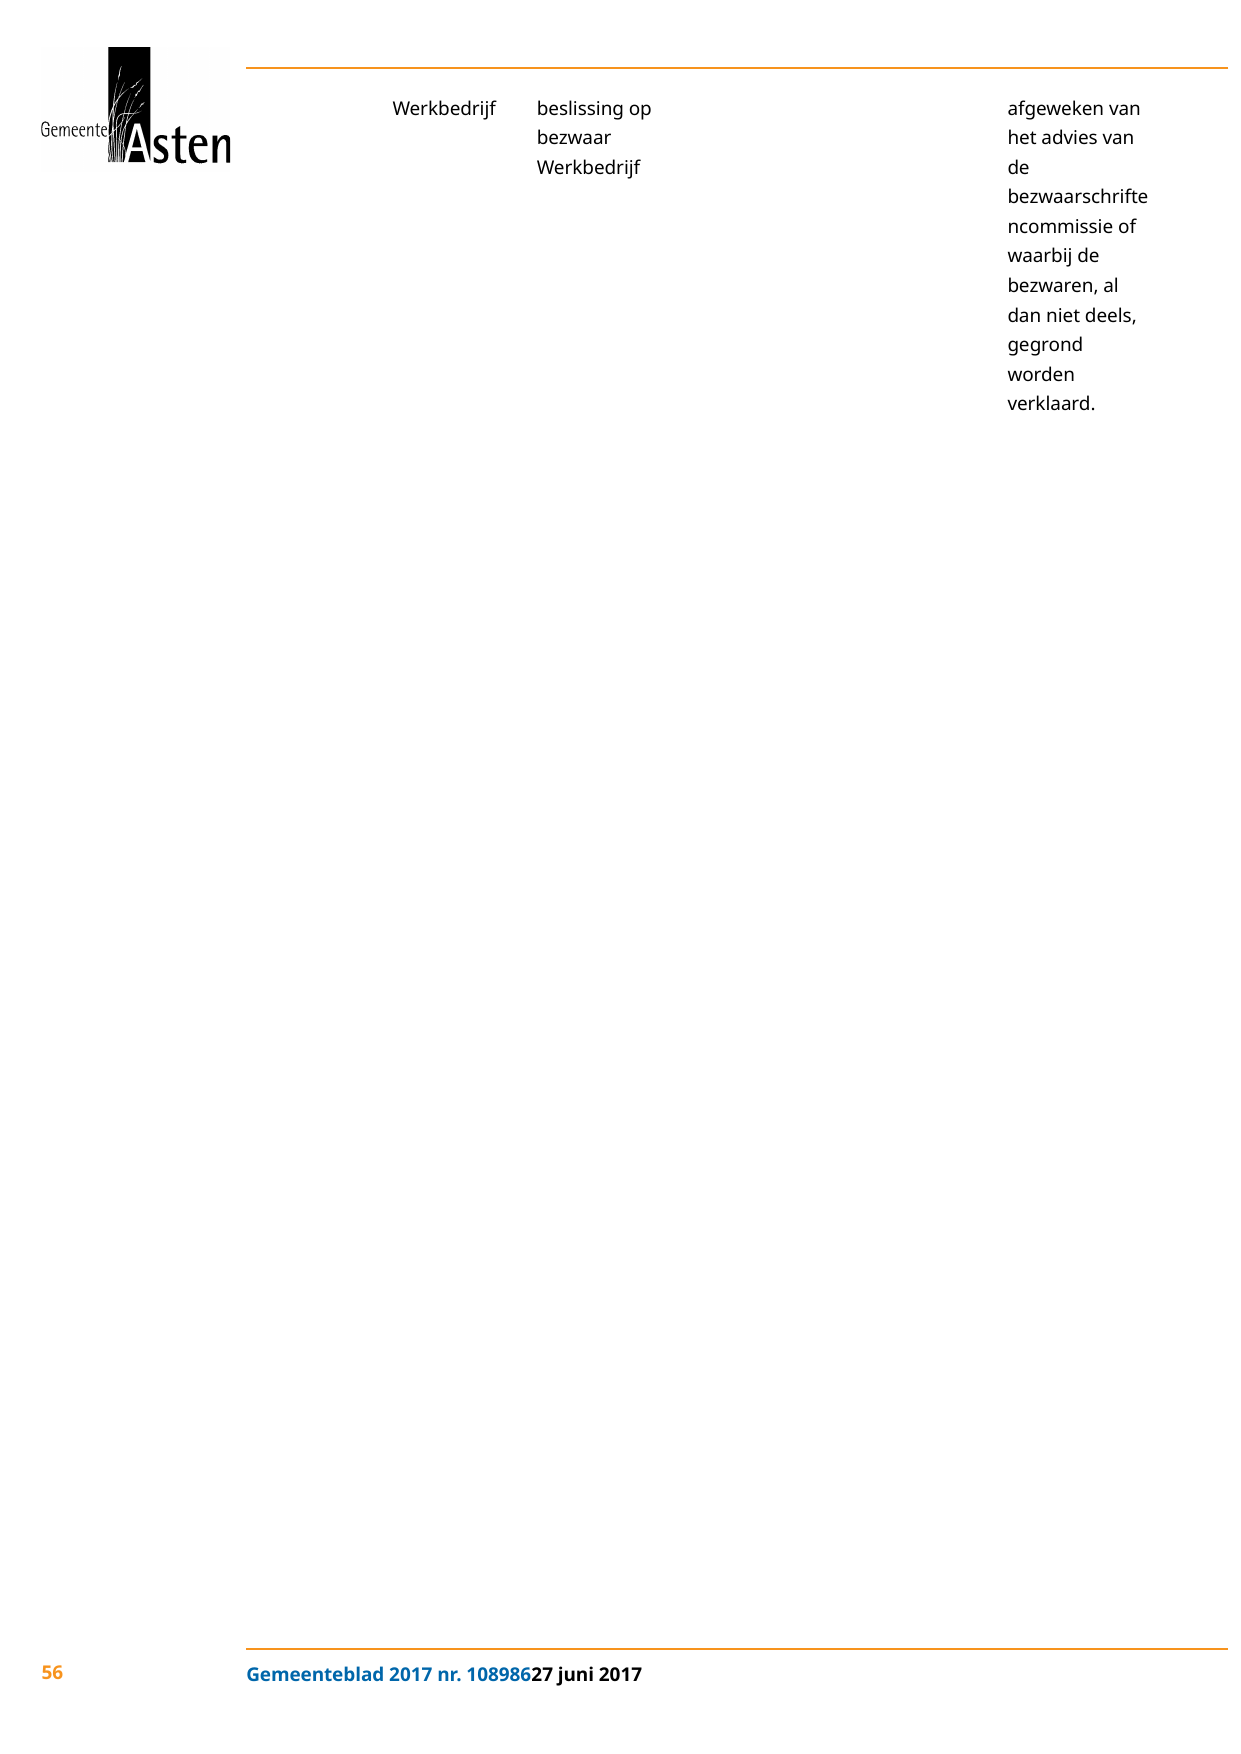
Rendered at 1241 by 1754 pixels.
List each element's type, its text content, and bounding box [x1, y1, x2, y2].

table_cell afgeweken van het advies van de bezwaarschriftencommissie of waarbij de bezwaren, al dan niet deels, gegrond worden verklaard. [1007, 95, 1152, 416]
table_cell Werkbedrijf [392, 95, 537, 416]
table_cell [248, 95, 392, 416]
table_cell beslissing op bezwaar Werkbedrijf [537, 95, 719, 416]
table_cell [719, 95, 863, 416]
picture [41, 47, 231, 172]
table_cell [863, 95, 1007, 416]
